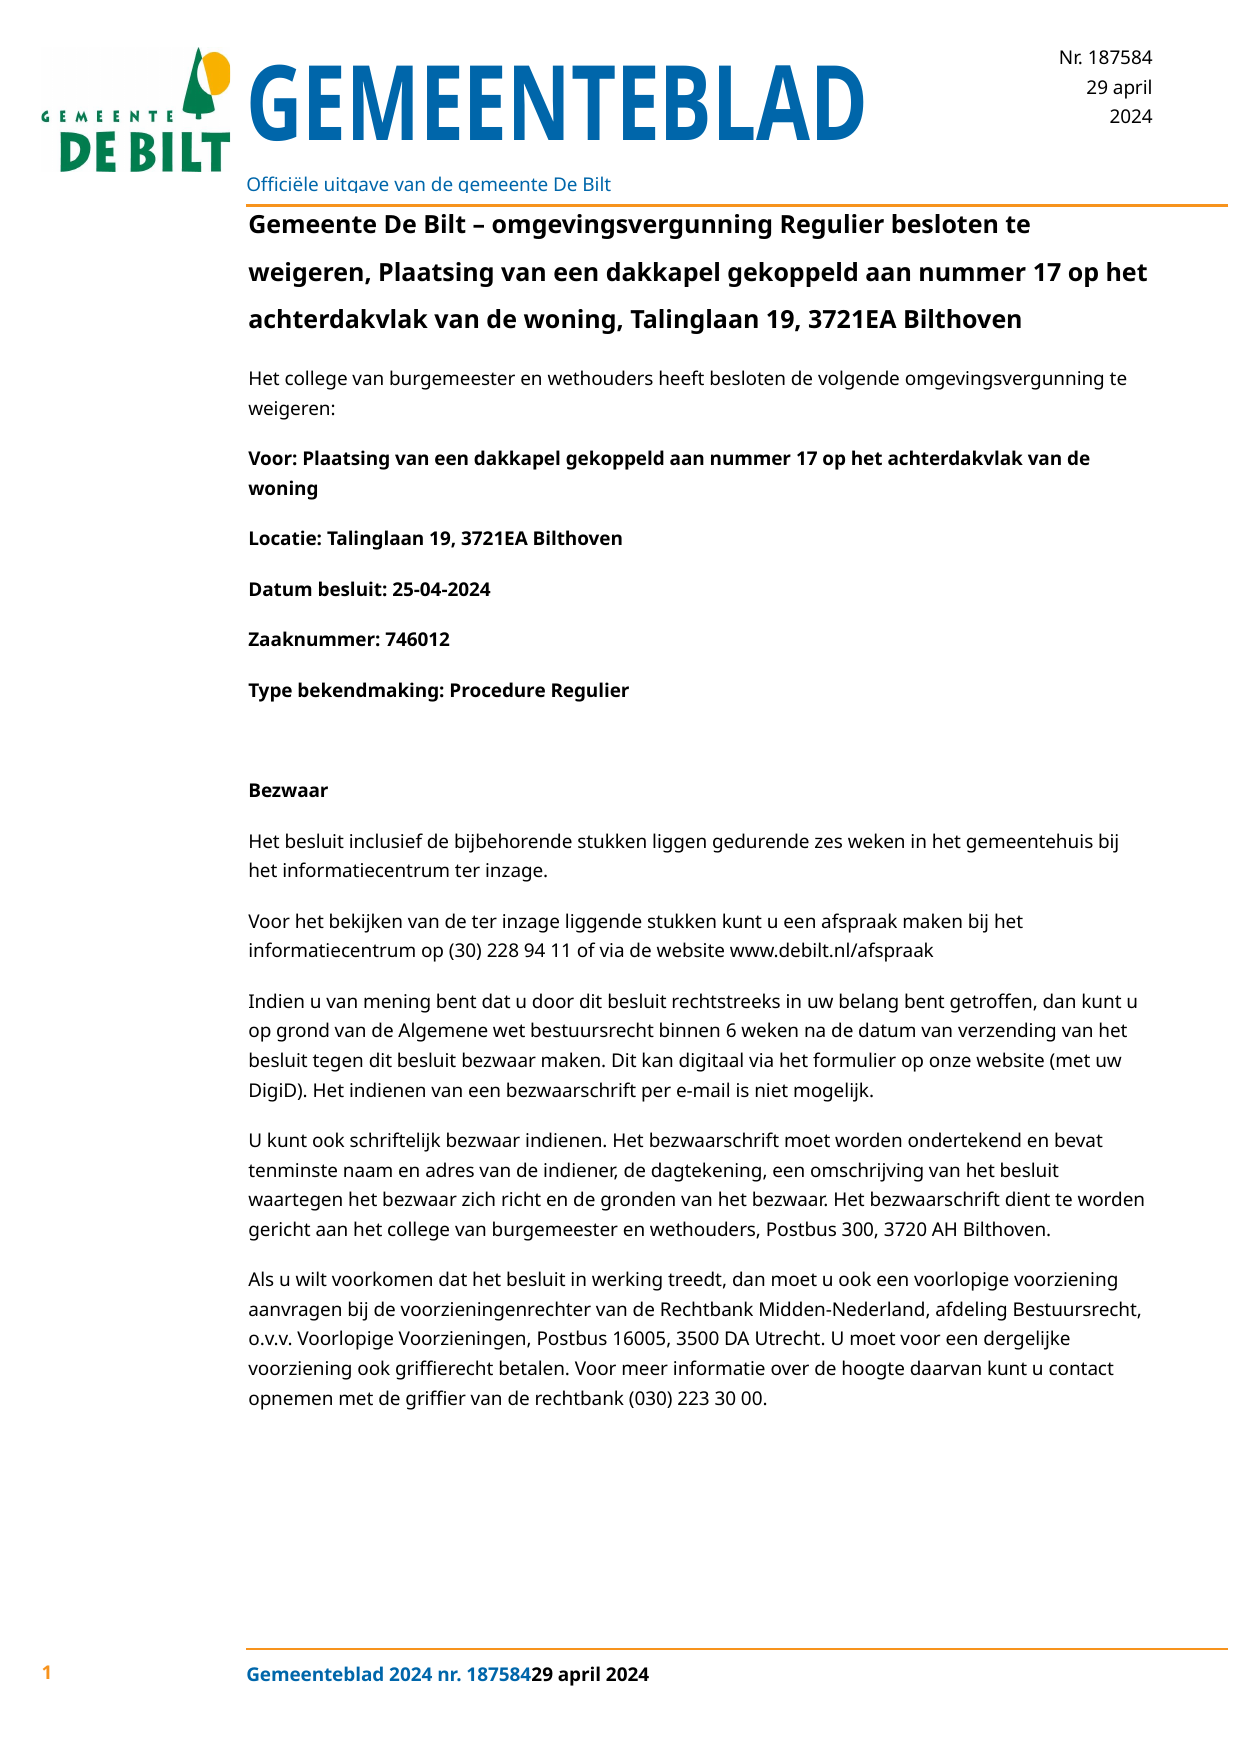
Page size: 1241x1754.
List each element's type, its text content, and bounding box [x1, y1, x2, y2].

text Locatie: Talinglaan 19, 3721EA Bilthoven [248, 526, 1152, 551]
text U kunt ook schriftelijk bezwaar indienen. Het bezwaarschrift moet worden ondertekend en bevat tenminste naam en adres van de indiener, de dagtekening, een omschrijving van het besluit waartegen het bezwaar zich richt en de gronden van het bezwaar. Het bezwaarschrift dient te worden gericht aan het college van burgemeester en wethouders, Postbus 300, 3720 AH Bilthoven. [248, 1127, 1152, 1242]
text Indien u van mening bent dat u door dit besluit rechtstreeks in uw belang bent getroffen, dan kunt u op grond van de Algemene wet bestuursrecht binnen 6 weken na de datum van verzending van het besluit tegen dit besluit bezwaar maken. Dit kan digitaal via het formulier op onze website (met uw DigiD). Het indienen van een bezwaarschrift per e-mail is niet mogelijk. [248, 988, 1152, 1102]
text Zaaknummer: 746012 [248, 626, 1152, 652]
text Het college van burgemeester en wethouders heeft besloten de volgende omgevingsvergunning te weigeren: [248, 366, 1152, 421]
text Voor: Plaatsing van een dakkapel gekoppeld aan nummer 17 op het achterdakvlak van de woning [248, 446, 1152, 501]
text Als u wilt voorkomen dat het besluit in werking treedt, dan moet u ook een voorlopige voorziening aanvragen bij de voorzieningenrechter van de Rechtbank Midden-Nederland, afdeling Bestuursrecht, o.v.v. Voorlopige Voorzieningen, Postbus 16005, 3500 DA Utrecht. U moet voor een dergelijke voorziening ook griffierecht betalen. Voor meer informatie over de hoogte daarvan kunt u contact opnemen met de griffier van de rechtbank (030) 223 30 00. [248, 1266, 1152, 1410]
text Bezwaar [248, 778, 1152, 803]
picture [41, 47, 231, 172]
text Datum besluit: 25-04-2024 [248, 576, 1152, 602]
text Het besluit inclusief de bijbehorende stukken liggen gedurende zes weken in het gemeentehuis bij het informatiecentrum ter inzage. [248, 828, 1152, 883]
text Gemeente De Bilt – omgevingsvergunning Regulier besloten te weigeren, Plaatsing van een dakkapel gekoppeld aan nummer 17 op het achterdakvlak van de woning, Talinglaan 19, 3721EA Bilthoven [248, 207, 1152, 336]
text Voor het bekijken van de ter inzage liggende stukken kunt u een afspraak maken bij het informatiecentrum op (30) 228 94 11 of via de website www.debilt.nl/afspraak [248, 908, 1152, 963]
text Type bekendmaking: Procedure Regulier [248, 677, 1152, 702]
